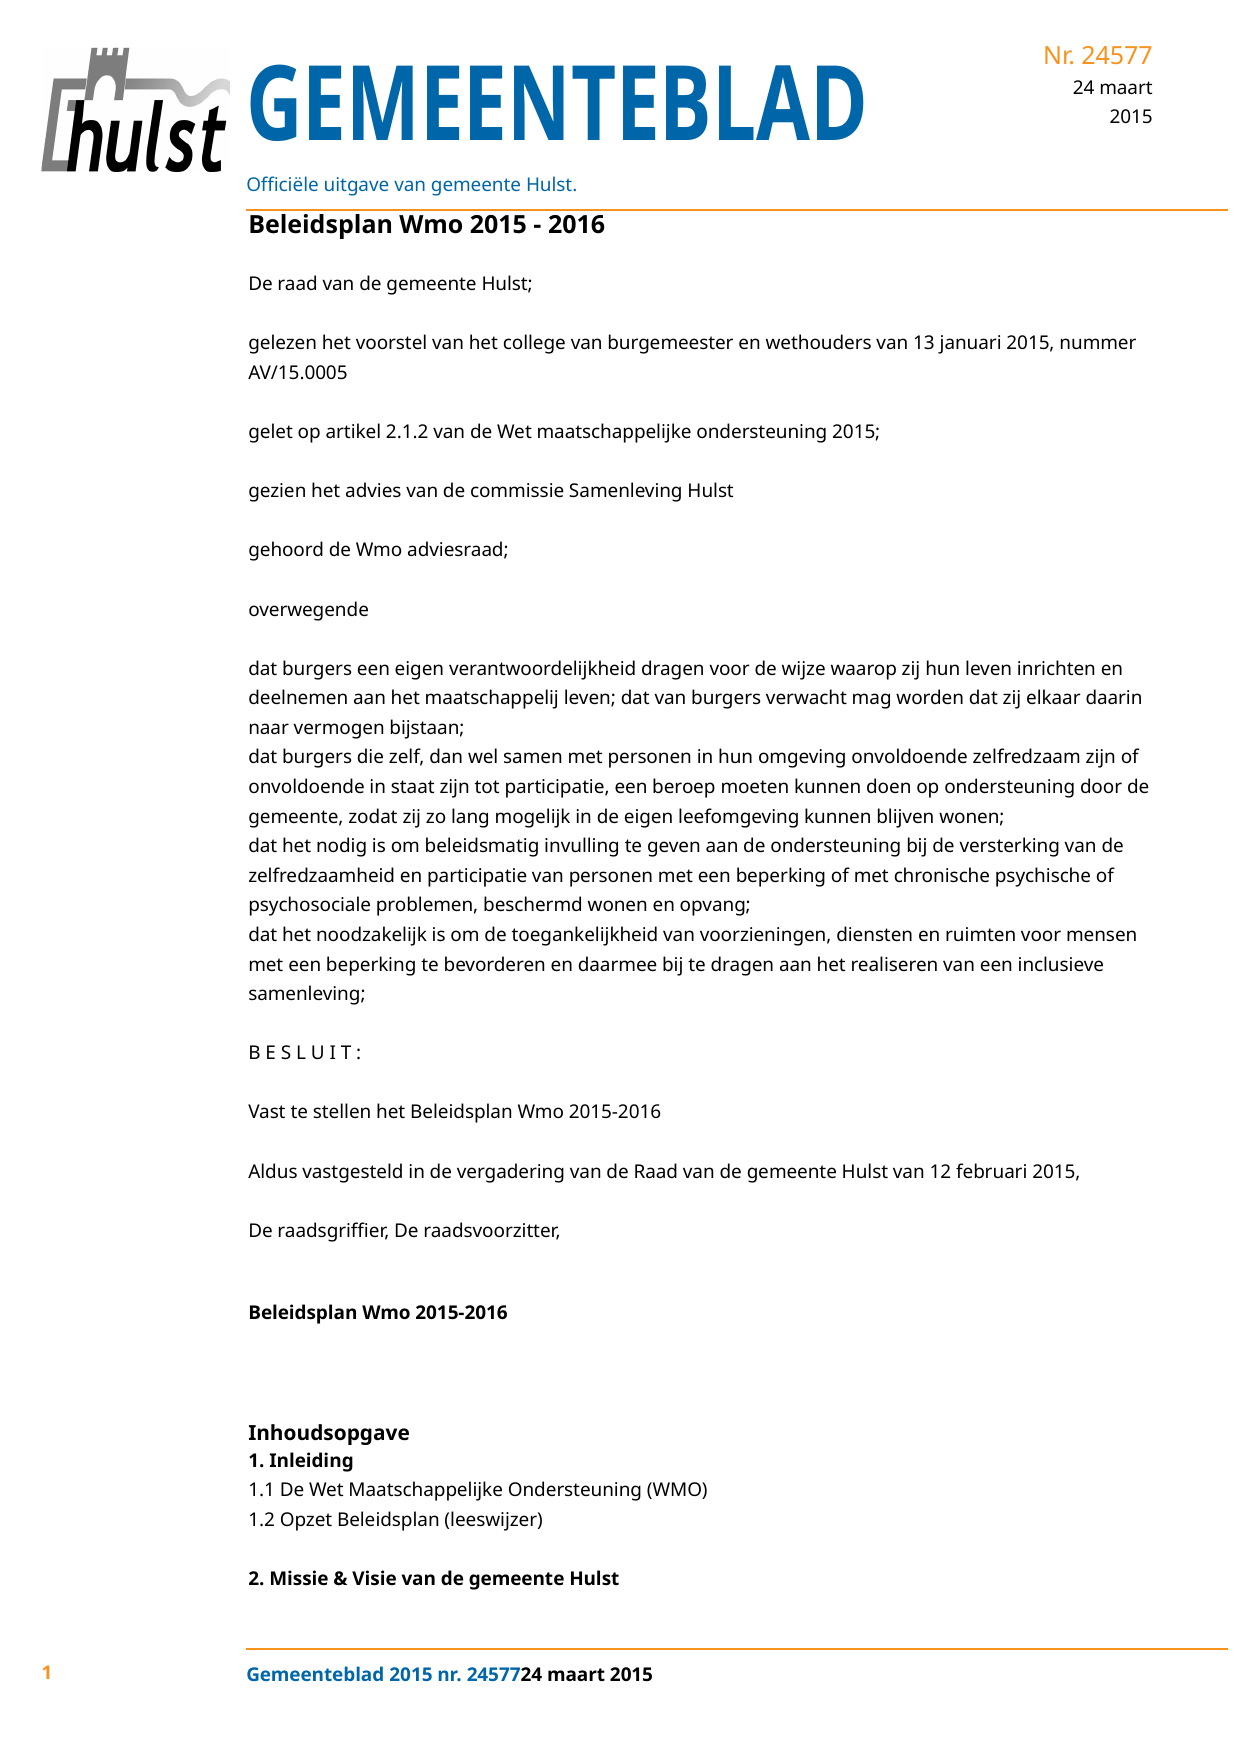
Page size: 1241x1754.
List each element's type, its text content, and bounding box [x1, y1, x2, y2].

text gelezen het voorstel van het college van burgemeester en wethouders van 13 januari 2015, nummer AV/15.0005 [248, 329, 1152, 385]
text Vast te stellen het Beleidsplan Wmo 2015-2016 [248, 1099, 1152, 1124]
text De raad van de gemeente Hulst; [248, 270, 1152, 296]
text dat burgers die zelf, dan wel samen met personen in hun omgeving onvoldoende zelfredzaam zijn of onvoldoende in staat zijn tot participatie, een beroep moeten kunnen doen op ondersteuning door de gemeente, zodat zij zo lang mogelijk in de eigen leefomgeving kunnen blijven wonen; [248, 744, 1152, 828]
text 1. Inleiding [248, 1447, 1152, 1473]
text De raadsgriffier, De raadsvoorzitter, [248, 1217, 1152, 1243]
picture [41, 47, 231, 172]
text 1.1 De Wet Maatschappelijke Ondersteuning (WMO) [248, 1477, 1152, 1502]
text dat het nodig is om beleidsmatig invulling te geven aan de ondersteuning bij de versterking van de zelfredzaamheid en participatie van personen met een beperking of met chronische psychische of psychosociale problemen, beschermd wonen en opvang; [248, 832, 1152, 917]
text overwegende [248, 596, 1152, 621]
text Aldus vastgesteld in de vergadering van de Raad van de gemeente Hulst van 12 februari 2015, [248, 1158, 1152, 1183]
text B E S L U I T : [248, 1039, 1152, 1065]
text 2. Missie & Visie van de gemeente Hulst [248, 1565, 1152, 1591]
text 1.2 Opzet Beleidsplan (leeswijzer) [248, 1506, 1152, 1532]
text gezien het advies van de commissie Samenleving Hulst [248, 477, 1152, 503]
text gehoord de Wmo adviesraad; [248, 537, 1152, 562]
text Beleidsplan Wmo 2015 - 2016 [248, 211, 1152, 241]
text dat het noodzakelijk is om de toegankelijkheid van voorzieningen, diensten en ruimten voor mensen met een beperking te bevorderen en daarmee bij te dragen aan het realiseren van een inclusieve samenleving; [248, 921, 1152, 1006]
text Inhoudsopgave [248, 1418, 1152, 1447]
text dat burgers een eigen verantwoordelijkheid dragen voor de wijze waarop zij hun leven inrichten en deelnemen aan het maatschappelij leven; dat van burgers verwacht mag worden dat zij elkaar daarin naar vermogen bijstaan; [248, 655, 1152, 740]
text gelet op artikel 2.1.2 van de Wet maatschappelijke ondersteuning 2015; [248, 418, 1152, 444]
text Beleidsplan Wmo 2015-2016 [248, 1297, 1152, 1325]
